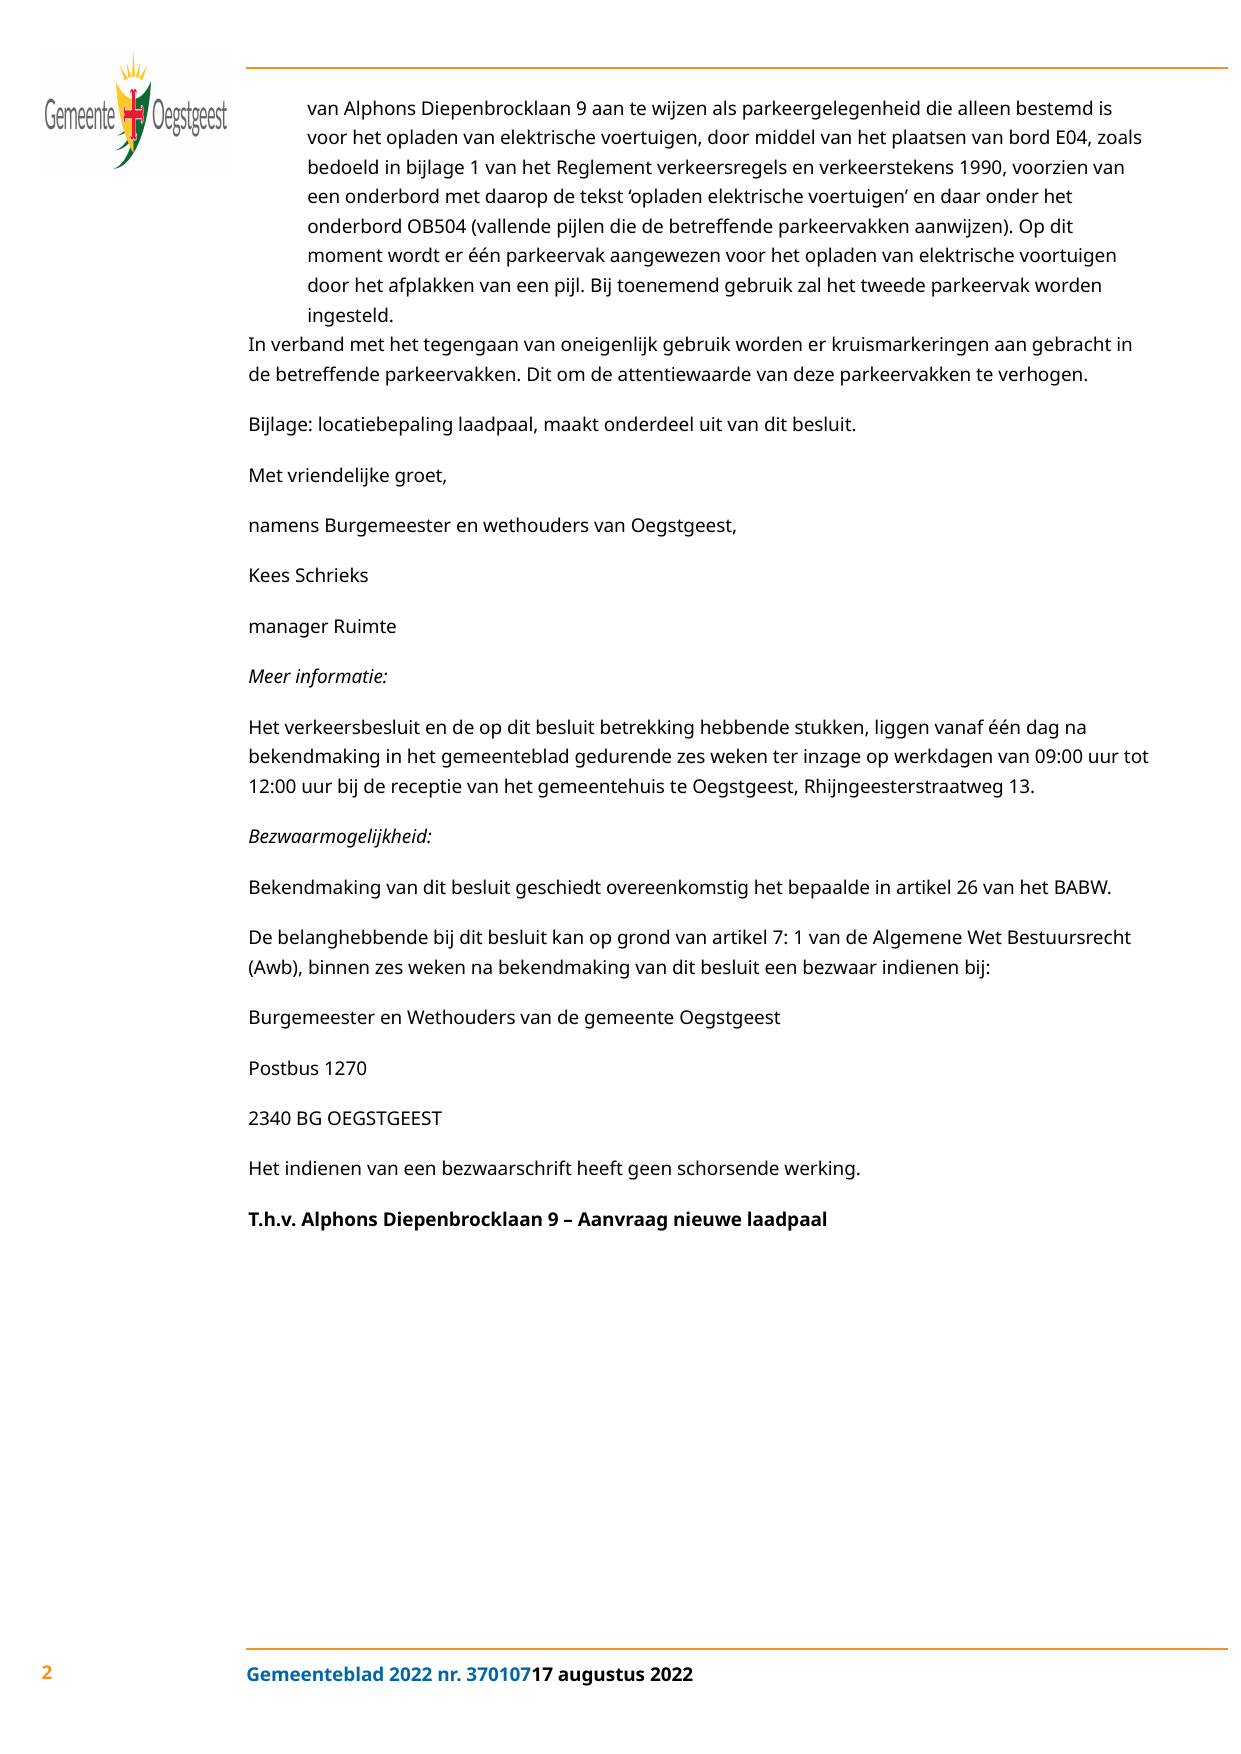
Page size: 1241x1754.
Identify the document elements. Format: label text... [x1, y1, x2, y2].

text Met vriendelijke groet, [248, 462, 1152, 488]
text manager Ruimte [248, 613, 1152, 639]
text Meer informatie: [248, 663, 1152, 689]
text Postbus 1270 [248, 1055, 1152, 1081]
text T.h.v. Alphons Diepenbrocklaan 9 – Aanvraag nieuwe laadpaal [248, 1206, 1152, 1232]
text De belanghebbende bij dit besluit kan op grond van artikel 7: 1 van de Algemene Wet Bestuursrecht (Awb), binnen zes weken na bekendmaking van dit besluit een bezwaar indienen bij: [248, 924, 1152, 980]
text Burgemeester en Wethouders van de gemeente Oegstgeest [248, 1004, 1152, 1030]
text Kees Schrieks [248, 563, 1152, 588]
text Bezwaarmogelijkheid: [248, 823, 1152, 849]
text Het indienen van een bezwaarschrift heeft geen schorsende werking. [248, 1156, 1152, 1181]
text Bijlage: locatiebepaling laadpaal, maakt onderdeel uit van dit besluit. [248, 411, 1152, 437]
text 2340 BG OEGSTGEEST [248, 1105, 1152, 1131]
text Bekendmaking van dit besluit geschiedt overeenkomstig het bepaalde in artikel 26 van het BABW. [248, 874, 1152, 900]
text namens Burgemeester en wethouders van Oegstgeest, [248, 512, 1152, 538]
picture [41, 47, 231, 172]
text Het verkeersbesluit en de op dit besluit betrekking hebbende stukken, liggen vanaf één dag na bekendmaking in het gemeenteblad gedurende zes weken ter inzage op werkdagen van 09:00 uur tot 12:00 uur bij de receptie van het gemeentehuis te Oegstgeest, Rhijngeesterstraatweg 13. [248, 714, 1152, 799]
text In verband met het tegengaan van oneigenlijk gebruik worden er kruismarkeringen aan gebracht in de betreffende parkeervakken. Dit om de attentiewaarde van deze parkeervakken te verhogen. [248, 331, 1152, 387]
list van Alphons Diepenbrocklaan 9 aan te wijzen als parkeergelegenheid die alleen bestemd is voor het opladen van elektrische voertuigen, door middel van het plaatsen van bord E04, zoals bedoeld in bijlage 1 van het Reglement verkeersregels en verkeerstekens 1990, voorzien van een onderbord met daarop de tekst ‘opladen elektrische voertuigen’ en daar onder het onderbord OB504 (vallende pijlen die de betreffende parkeervakken aanwijzen). Op dit moment wordt er één parkeervak aangewezen voor het opladen van elektrische voortuigen door het afplakken van een pijl. Bij toenemend gebruik zal het tweede parkeervak worden ingesteld. [248, 95, 1152, 328]
